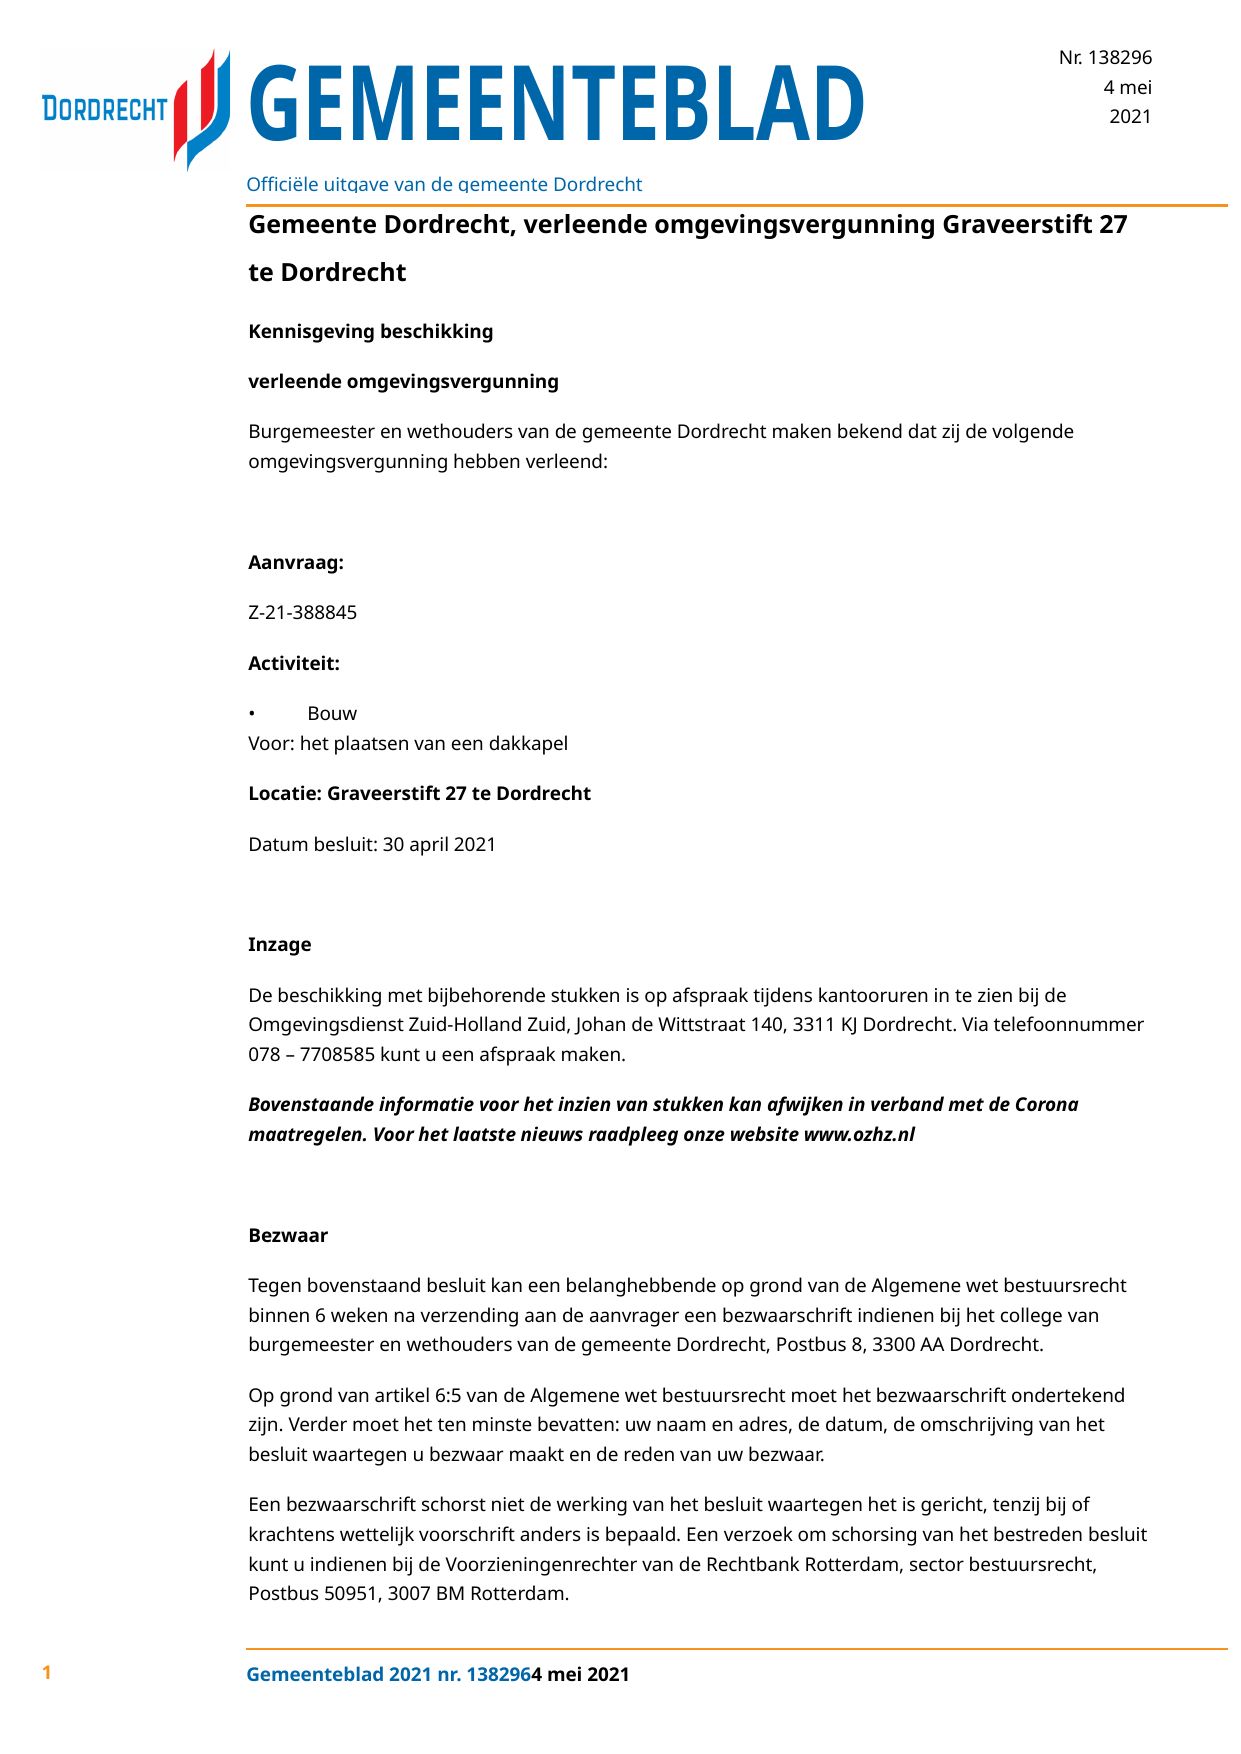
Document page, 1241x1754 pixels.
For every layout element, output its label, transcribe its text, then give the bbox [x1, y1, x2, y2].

text Voor: het plaatsen van een dakkapel [248, 730, 1152, 756]
text Bezwaar [248, 1222, 1152, 1248]
text Tegen bovenstaand besluit kan een belanghebbende op grond van de Algemene wet bestuursrecht binnen 6 weken na verzending aan de aanvrager een bezwaarschrift indienen bij het college van burgemeester en wethouders van de gemeente Dordrecht, Postbus 8, 3300 AA Dordrecht. [248, 1272, 1152, 1357]
text Activiteit: [248, 650, 1152, 676]
text Datum besluit: 30 april 2021 [248, 831, 1152, 857]
text Locatie: Graveerstift 27 te Dordrecht [248, 780, 1152, 806]
text Burgemeester en wethouders van de gemeente Dordrecht maken bekend dat zij de volgende omgevingsvergunning hebben verleend: [248, 419, 1152, 474]
picture [41, 47, 231, 172]
text Kennisgeving beschikking [248, 318, 1152, 344]
text Gemeente Dordrecht, verleende omgevingsvergunning Graveerstift 27 te Dordrecht [248, 207, 1152, 288]
text Een bezwaarschrift schorst niet de werking van het besluit waartegen het is gericht, tenzij bij of krachtens wettelijk voorschrift anders is bepaald. Een verzoek om schorsing van het bestreden besluit kunt u indienen bij de Voorzieningenrechter van de Rechtbank Rotterdam, sector bestuursrecht, Postbus 50951, 3007 BM Rotterdam. [248, 1492, 1152, 1606]
text De beschikking met bijbehorende stukken is op afspraak tijdens kantooruren in te zien bij de Omgevingsdienst Zuid-Holland Zuid, Johan de Wittstraat 140, 3311 KJ Dordrecht. Via telefoonnummer 078 – 7708585 kunt u een afspraak maken. [248, 982, 1152, 1067]
text Bovenstaande informatie voor het inzien van stukken kan afwijken in verband met de Corona maatregelen. Voor het laatste nieuws raadpleeg onze website www.ozhz.nl [248, 1092, 1152, 1147]
text Op grond van artikel 6:5 van de Algemene wet bestuursrecht moet het bezwaarschrift ondertekend zijn. Verder moet het ten minste bevatten: uw naam en adres, de datum, de omschrijving van het besluit waartegen u bezwaar maakt en de reden van uw bezwaar. [248, 1382, 1152, 1467]
text verleende omgevingsvergunning [248, 368, 1152, 394]
text Aanvraag: [248, 549, 1152, 575]
list Bouw [248, 700, 1152, 726]
text Inzage [248, 932, 1152, 957]
text Z-21-388845 [248, 599, 1152, 625]
